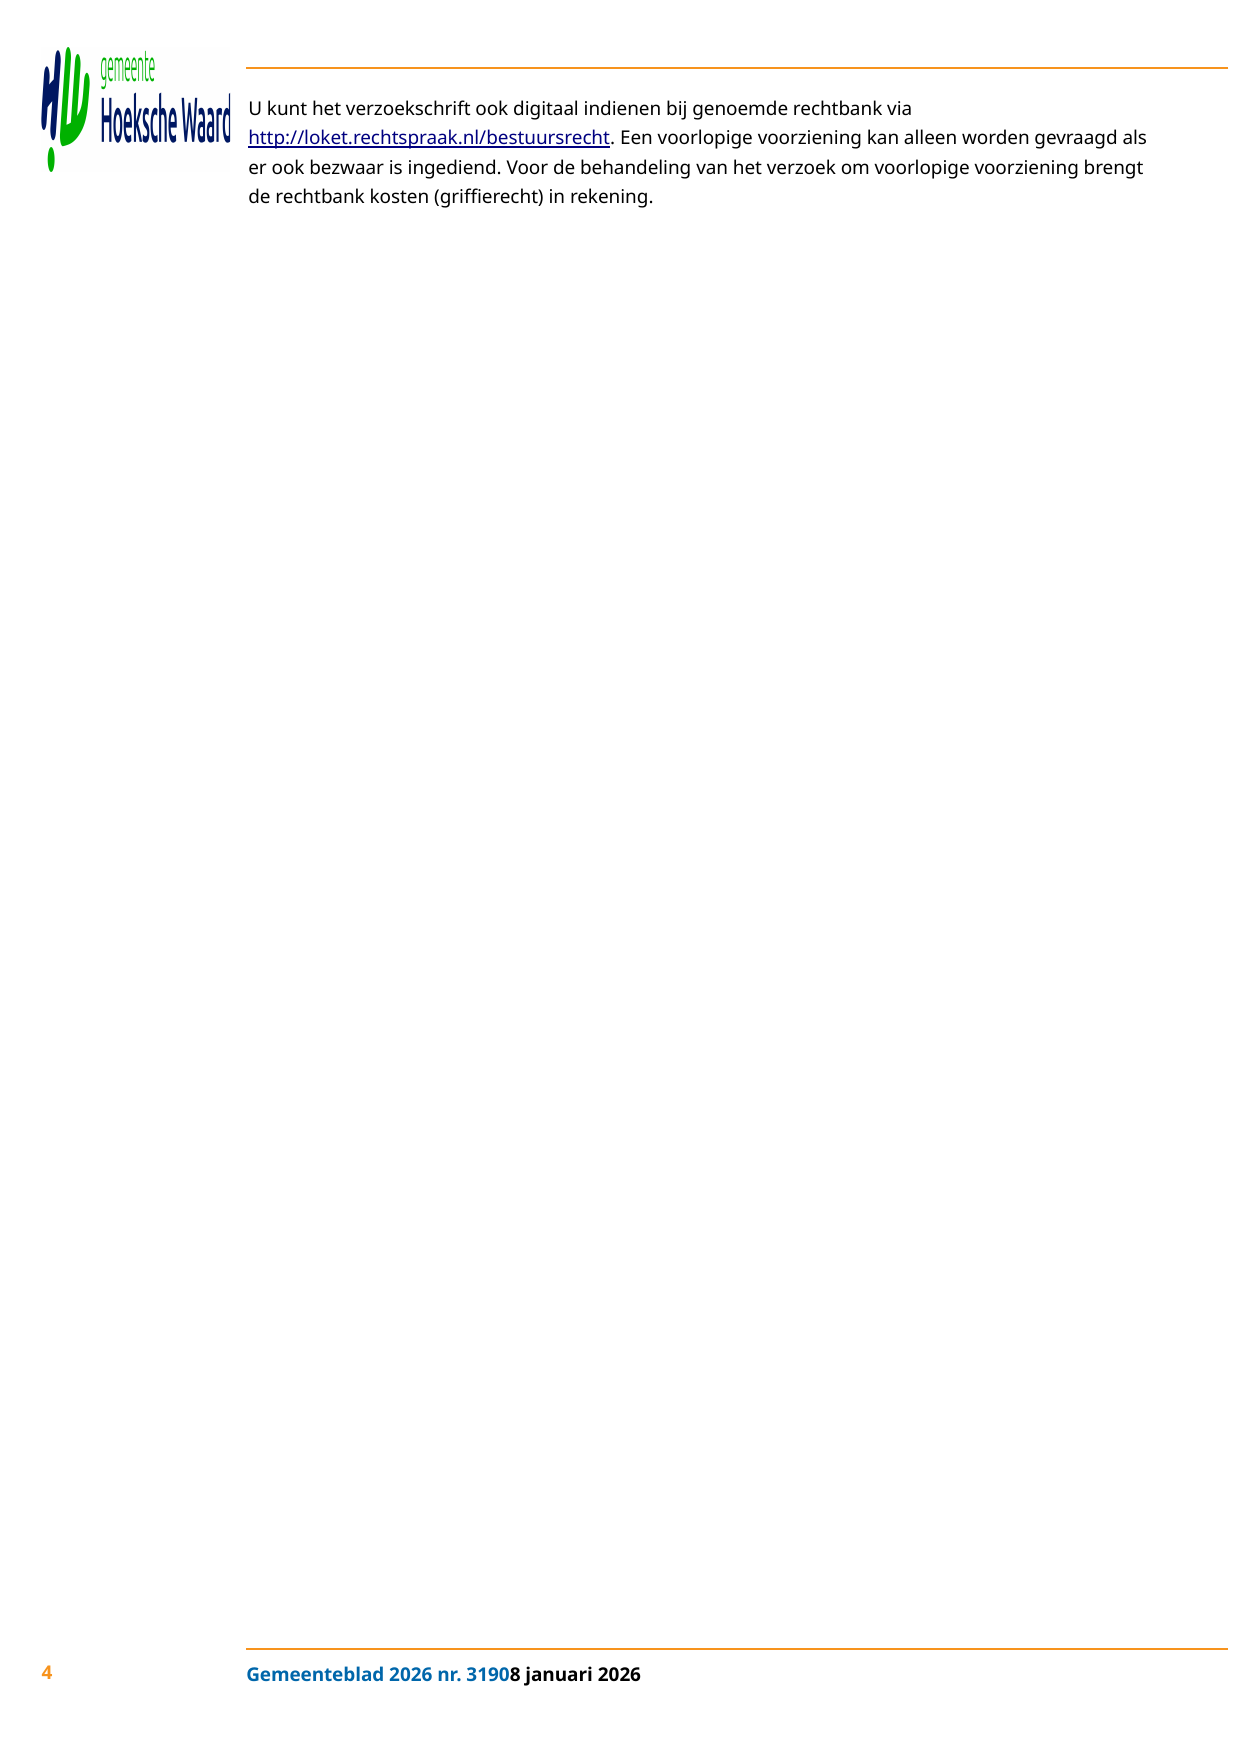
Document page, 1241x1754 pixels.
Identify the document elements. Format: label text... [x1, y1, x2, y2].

picture [41, 47, 231, 172]
text U kunt het verzoekschrift ook digitaal indienen bij genoemde rechtbank via http://loket.rechtspraak.nl/bestuursrecht. Een voorlopige voorziening kan alleen worden gevraagd als er ook bezwaar is ingediend. Voor de behandeling van het verzoek om voorlopige voorziening brengt de rechtbank kosten (griffierecht) in rekening. [248, 95, 1152, 209]
